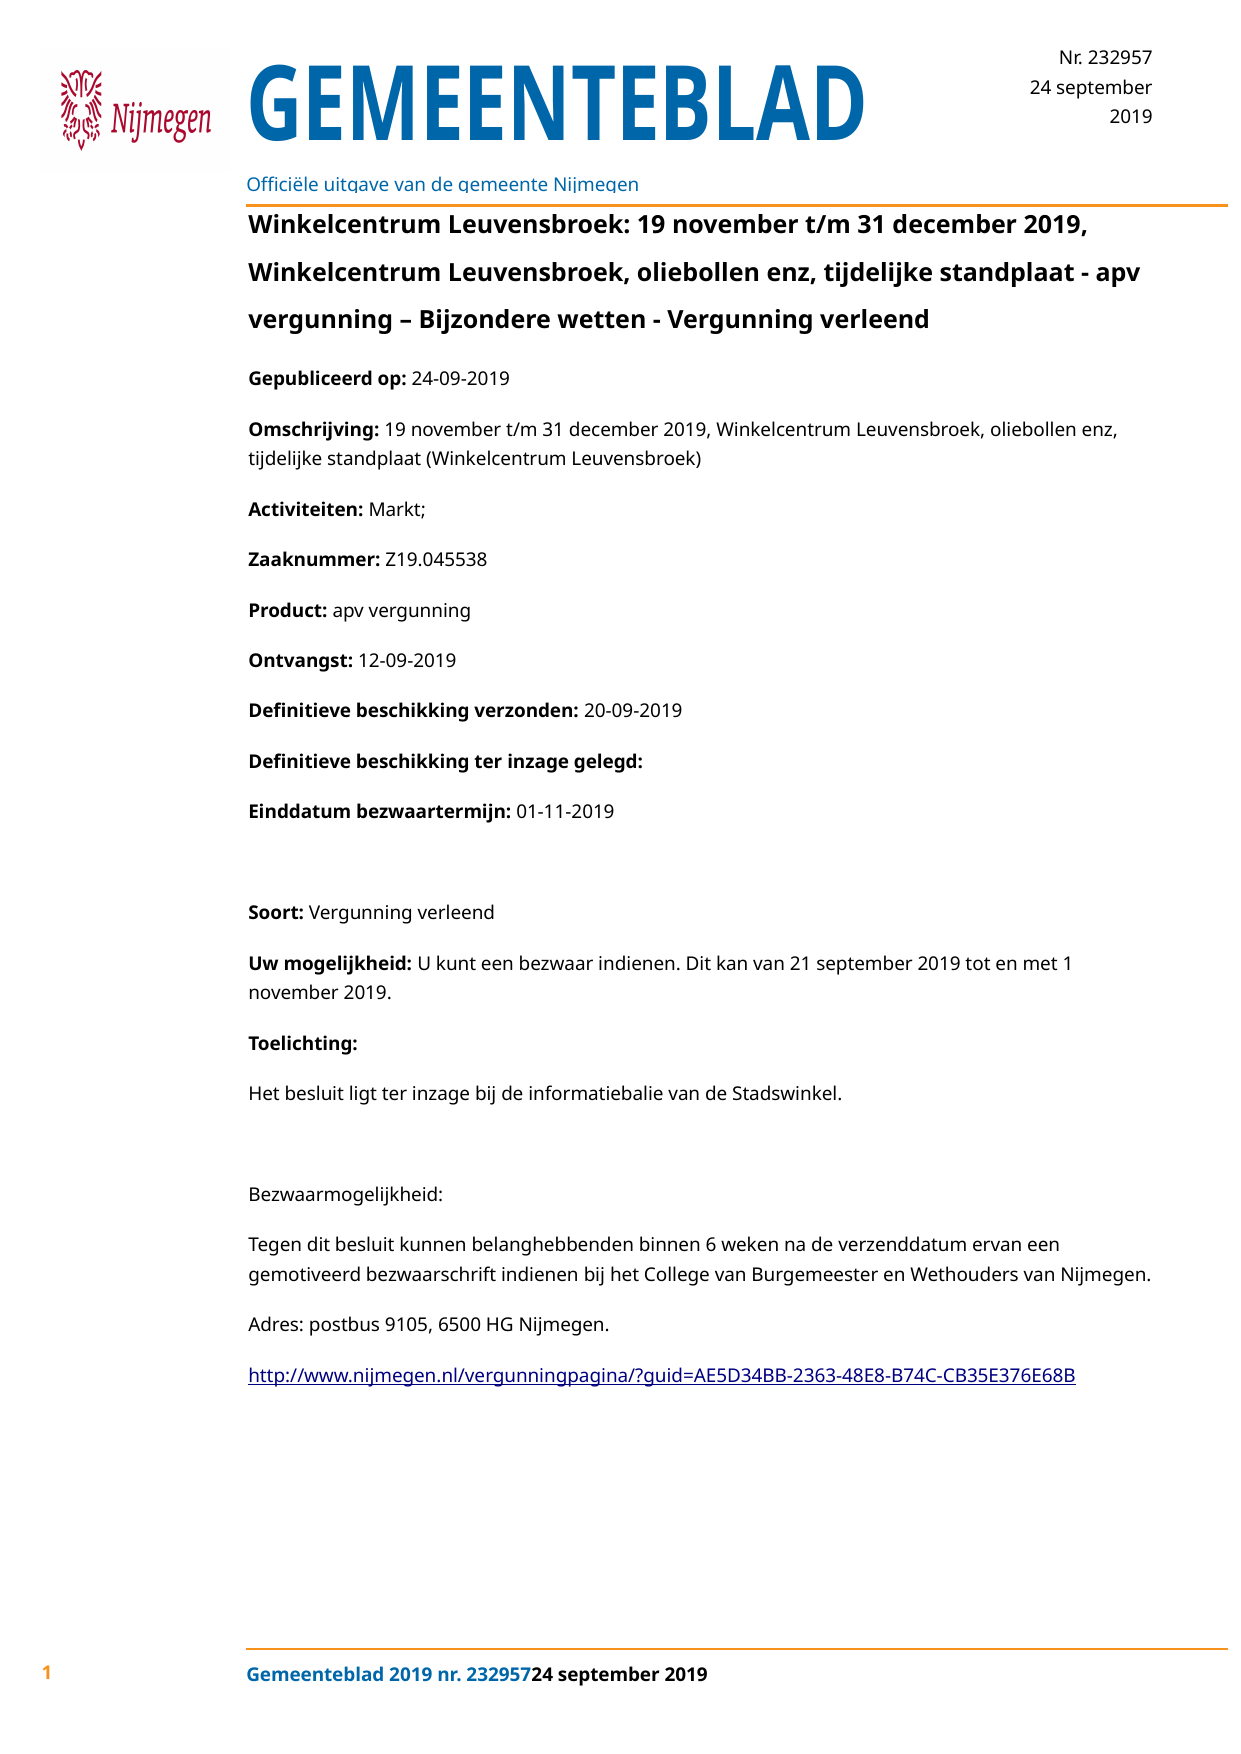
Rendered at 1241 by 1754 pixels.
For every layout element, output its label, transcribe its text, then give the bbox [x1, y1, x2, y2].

text Het besluit ligt ter inzage bij de informatiebalie van de Stadswinkel. [248, 1080, 1152, 1106]
text Adres: postbus 9105, 6500 HG Nijmegen. [248, 1311, 1152, 1337]
text Omschrijving: 19 november t/m 31 december 2019, Winkelcentrum Leuvensbroek, oliebollen enz, tijdelijke standplaat (Winkelcentrum Leuvensbroek) [248, 416, 1152, 471]
text Einddatum bezwaartermijn: 01-11-2019 [248, 798, 1152, 824]
text Definitieve beschikking ter inzage gelegd: [248, 748, 1152, 774]
text Definitieve beschikking verzonden: 20-09-2019 [248, 698, 1152, 723]
text Toelichting: [248, 1030, 1152, 1055]
text http://www.nijmegen.nl/vergunningpagina/?guid=AE5D34BB-2363-48E8-B74C-CB35E376E68B [248, 1362, 1152, 1387]
text Uw mogelijkheid: U kunt een bezwaar indienen. Dit kan van 21 september 2019 tot en met 1 november 2019. [248, 950, 1152, 1005]
text Gepubliceerd op: 24-09-2019 [248, 366, 1152, 391]
text Activiteiten: Markt; [248, 496, 1152, 522]
picture [41, 47, 231, 172]
text Soort: Vergunning verleend [248, 899, 1152, 925]
text Zaaknummer: Z19.045538 [248, 546, 1152, 572]
text Product: apv vergunning [248, 597, 1152, 622]
text Winkelcentrum Leuvensbroek: 19 november t/m 31 december 2019, Winkelcentrum Leuvensbroek, oliebollen enz, tijdelijke standplaat - apv vergunning – Bijzondere wetten - Vergunning verleend [248, 207, 1152, 336]
text Bezwaarmogelijkheid: [248, 1181, 1152, 1207]
text Ontvangst: 12-09-2019 [248, 647, 1152, 673]
text Tegen dit besluit kunnen belanghebbenden binnen 6 weken na de verzenddatum ervan een gemotiveerd bezwaarschrift indienen bij het College van Burgemeester en Wethouders van Nijmegen. [248, 1231, 1152, 1287]
